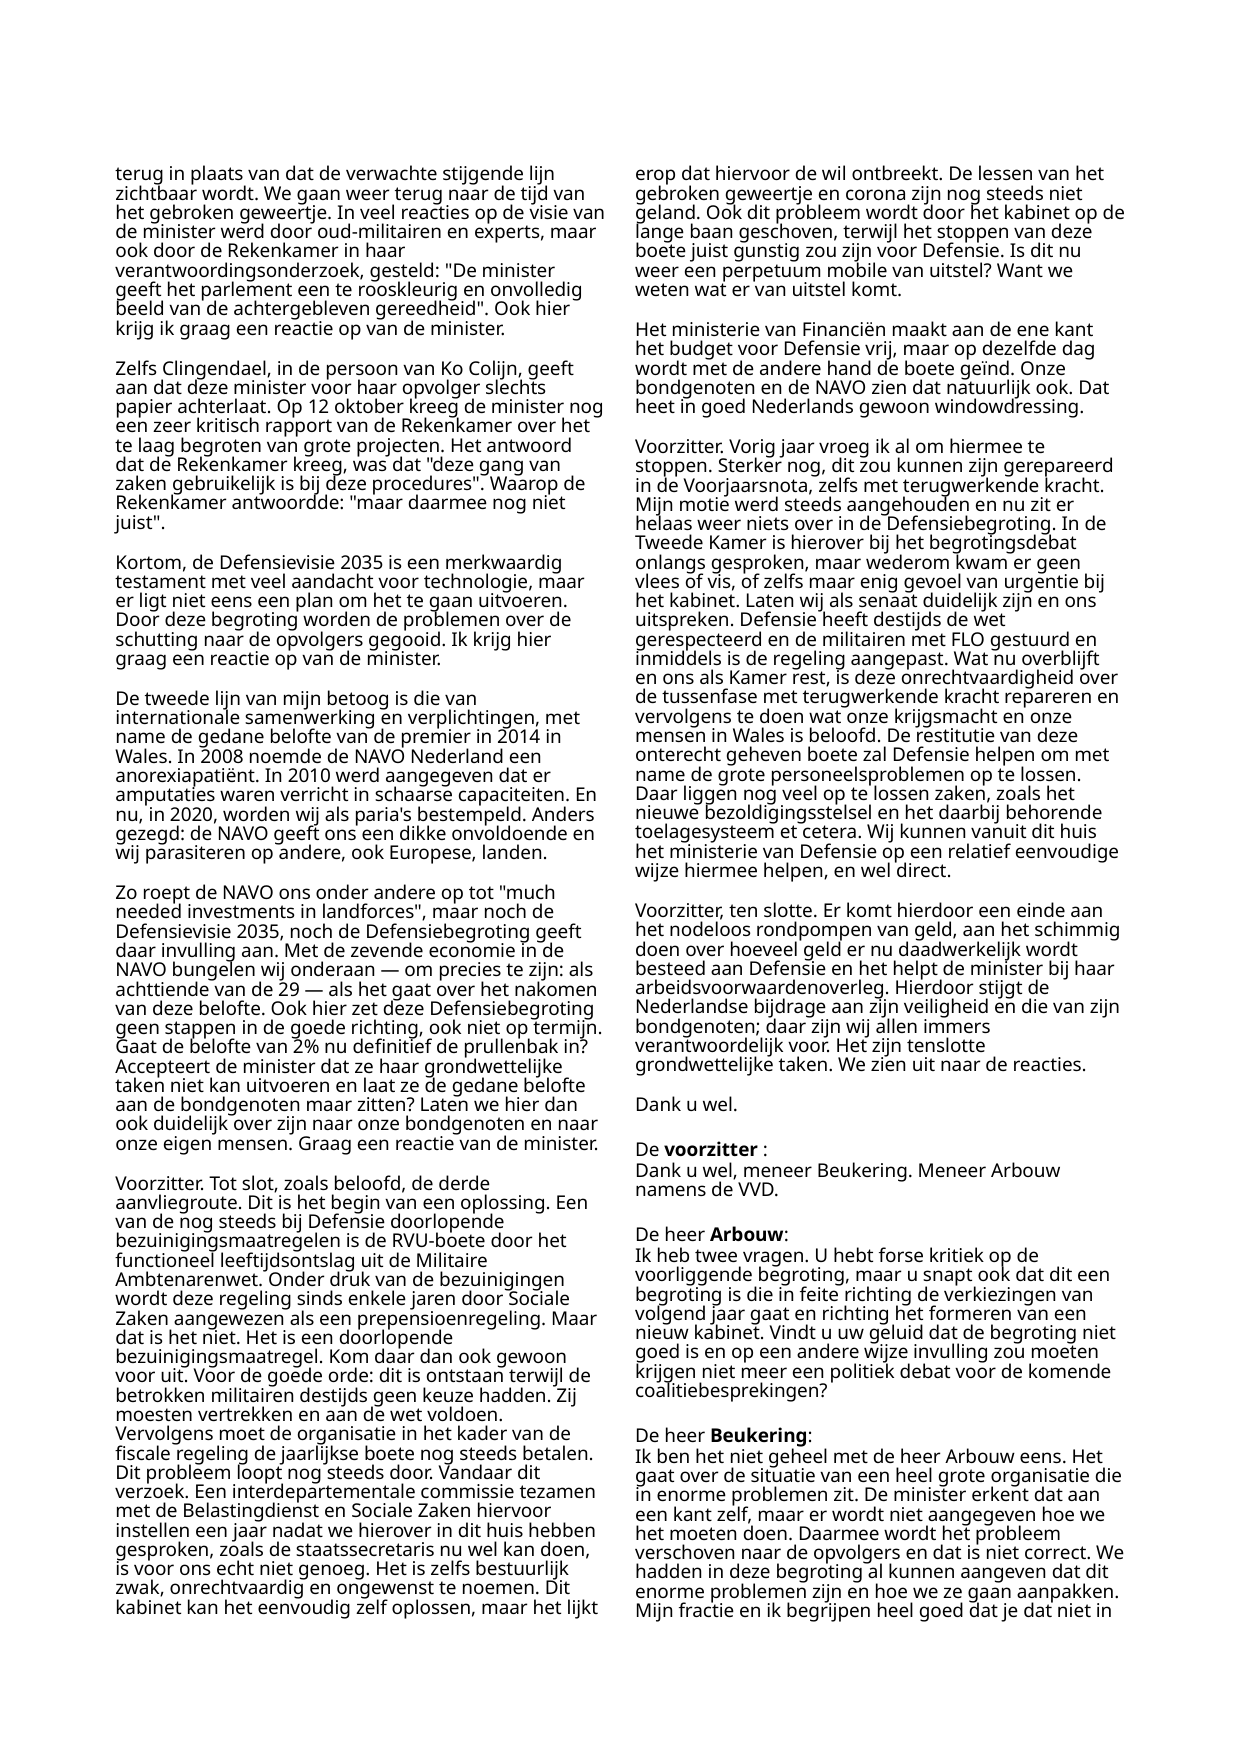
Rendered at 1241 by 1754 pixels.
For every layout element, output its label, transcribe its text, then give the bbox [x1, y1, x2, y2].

text De voorzitter : [635, 1136, 1125, 1162]
text erop dat hiervoor de wil ontbreekt. De lessen van het gebroken geweertje en corona zijn nog steeds niet geland. Ook dit probleem wordt door het kabinet op de lange baan geschoven, terwijl het stoppen van deze boete juist gunstig zou zijn voor Defensie. Is dit nu weer een perpetuum mobile van uitstel? Want we weten wat er van uitstel komt. [635, 165, 1125, 300]
text Ik heb twee vragen. U hebt forse kritiek op de voorliggende begroting, maar u snapt ook dat dit een begroting is die in feite richting de verkiezingen van volgend jaar gaat en richting het formeren van een nieuw kabinet. Vindt u uw geluid dat de begroting niet goed is en op een andere wijze invulling zou moeten krijgen niet meer een politiek debat voor de komende coalitiebesprekingen? [635, 1247, 1125, 1401]
text Voorzitter. Vorig jaar vroeg ik al om hiermee te stoppen. Sterker nog, dit zou kunnen zijn gerepareerd in de Voorjaarsnota, zelfs met terugwerkende kracht. Mijn motie werd steeds aangehouden en nu zit er helaas weer niets over in de Defensiebegroting. In de Tweede Kamer is hierover bij het begrotingsdebat onlangs gesproken, maar wederom kwam er geen vlees of vis, of zelfs maar enig gevoel van urgentie bij het kabinet. Laten wij als senaat duidelijk zijn en ons uitspreken. Defensie heeft destijds de wet gerespecteerd en de militairen met FLO gestuurd en inmiddels is de regeling aangepast. Wat nu overblijft en ons als Kamer rest, is deze onrechtvaardigheid over de tussenfase met terugwerkende kracht repareren en vervolgens te doen wat onze krijgsmacht en onze mensen in Wales is beloofd. De restitutie van deze onterecht geheven boete zal Defensie helpen om met name de grote personeelsproblemen op te lossen. Daar liggen nog veel op te lossen zaken, zoals het nieuwe bezoldigingsstelsel en het daarbij behorende toelagesysteem et cetera. Wij kunnen vanuit dit huis het ministerie van Defensie op een relatief eenvoudige wijze hiermee helpen, en wel direct. [635, 438, 1125, 881]
text terug in plaats van dat de verwachte stijgende lijn zichtbaar wordt. We gaan weer terug naar de tijd van het gebroken geweertje. In veel reacties op de visie van de minister werd door oud-militairen en experts, maar ook door de Rekenkamer in haar verantwoordingsonderzoek, gesteld: "De minister geeft het parlement een te rooskleurig en onvolledig beeld van de achtergebleven gereedheid". Ook hier krijg ik graag een reactie op van de minister. [115, 165, 605, 339]
text Zelfs Clingendael, in de persoon van Ko Colijn, geeft aan dat deze minister voor haar opvolger slechts papier achterlaat. Op 12 oktober kreeg de minister nog een zeer kritisch rapport van de Rekenkamer over het te laag begroten van grote projecten. Het antwoord dat de Rekenkamer kreeg, was dat "deze gang van zaken gebruikelijk is bij deze procedures". Waarop de Rekenkamer antwoordde: "maar daarmee nog niet juist". [115, 359, 605, 533]
text Voorzitter. Tot slot, zoals beloofd, de derde aanvliegroute. Dit is het begin van een oplossing. Een van de nog steeds bij Defensie doorlopende bezuinigingsmaatregelen is de RVU-boete door het functioneel leeftijdsontslag uit de Militaire Ambtenarenwet. Onder druk van de bezuinigingen wordt deze regeling sinds enkele jaren door Sociale Zaken aangewezen als een prepensioenregeling. Maar dat is het niet. Het is een doorlopende bezuinigingsmaatregel. Kom daar dan ook gewoon voor uit. Voor de goede orde: dit is ontstaan terwijl de betrokken militairen destijds geen keuze hadden. Zij moesten vertrekken en aan de wet voldoen. Vervolgens moet de organisatie in het kader van de fiscale regeling de jaarlijkse boete nog steeds betalen. Dit probleem loopt nog steeds door. Vandaar dit verzoek. Een interdepartementale commissie tezamen met de Belastingdienst en Sociale Zaken hiervoor instellen een jaar nadat we hierover in dit huis hebben gesproken, zoals de staatssecretaris nu wel kan doen, is voor ons echt niet genoeg. Het is zelfs bestuurlijk zwak, onrechtvaardig en ongewenst te noemen. Dit kabinet kan het eenvoudig zelf oplossen, maar het lijkt [115, 1175, 605, 1618]
text Ik ben het niet geheel met de heer Arbouw eens. Het gaat over de situatie van een heel grote organisatie die in enorme problemen zit. De minister erkent dat aan een kant zelf, maar er wordt niet aangegeven hoe we het moeten doen. Daarmee wordt het probleem verschoven naar de opvolgers en dat is niet correct. We hadden in deze begroting al kunnen aangeven dat dit enorme problemen zijn en hoe we ze gaan aanpakken. Mijn fractie en ik begrijpen heel goed dat je dat niet in [635, 1448, 1125, 1621]
text De tweede lijn van mijn betoog is die van internationale samenwerking en verplichtingen, met name de gedane belofte van de premier in 2014 in Wales. In 2008 noemde de NAVO Nederland een anorexiapatiënt. In 2010 werd aangegeven dat er amputaties waren verricht in schaarse capaciteiten. En nu, in 2020, worden wij als paria's bestempeld. Anders gezegd: de NAVO geeft ons een dikke onvoldoende en wij parasiteren op andere, ook Europese, landen. [115, 690, 605, 863]
text Dank u wel. [635, 1096, 1125, 1115]
text Dank u wel, meneer Beukering. Meneer Arbouw namens de VVD. [635, 1162, 1125, 1201]
text Het ministerie van Financiën maakt aan de ene kant het budget voor Defensie vrij, maar op dezelfde dag wordt met de andere hand de boete geïnd. Onze bondgenoten en de NAVO zien dat natuurlijk ook. Dat heet in goed Nederlands gewoon windowdressing. [635, 321, 1125, 417]
text Kortom, de Defensievisie 2035 is een merkwaardig testament met veel aandacht voor technologie, maar er ligt niet eens een plan om het te gaan uitvoeren. Door deze begroting worden de problemen over de schutting naar de opvolgers gegooid. Ik krijg hier graag een reactie op van de minister. [115, 554, 605, 669]
text Voorzitter, ten slotte. Er komt hierdoor een einde aan het nodeloos rondpompen van geld, aan het schimmig doen over hoeveel geld er nu daadwerkelijk wordt besteed aan Defensie en het helpt de minister bij haar arbeidsvoorwaardenoverleg. Hierdoor stijgt de Nederlandse bijdrage aan zijn veiligheid en die van zijn bondgenoten; daar zijn wij allen immers verantwoordelijk voor. Het zijn tenslotte grondwettelijke taken. We zien uit naar de reacties. [635, 902, 1125, 1075]
text De heer Arbouw: [635, 1221, 1125, 1247]
text Zo roept de NAVO ons onder andere op tot "much needed investments in landforces", maar noch de Defensievisie 2035, noch de Defensiebegroting geeft daar invulling aan. Met de zevende economie in de NAVO bungelen wij onderaan — om precies te zijn: als achttiende van de 29 — als het gaat over het nakomen van deze belofte. Ook hier zet deze Defensiebegroting geen stappen in de goede richting, ook niet op termijn. Gaat de belofte van 2% nu definitief de prullenbak in? Accepteert de minister dat ze haar grondwettelijke taken niet kan uitvoeren en laat ze de gedane belofte aan de bondgenoten maar zitten? Laten we hier dan ook duidelijk over zijn naar onze bondgenoten en naar onze eigen mensen. Graag een reactie van de minister. [115, 884, 605, 1154]
text De heer Beukering: [635, 1422, 1125, 1448]
